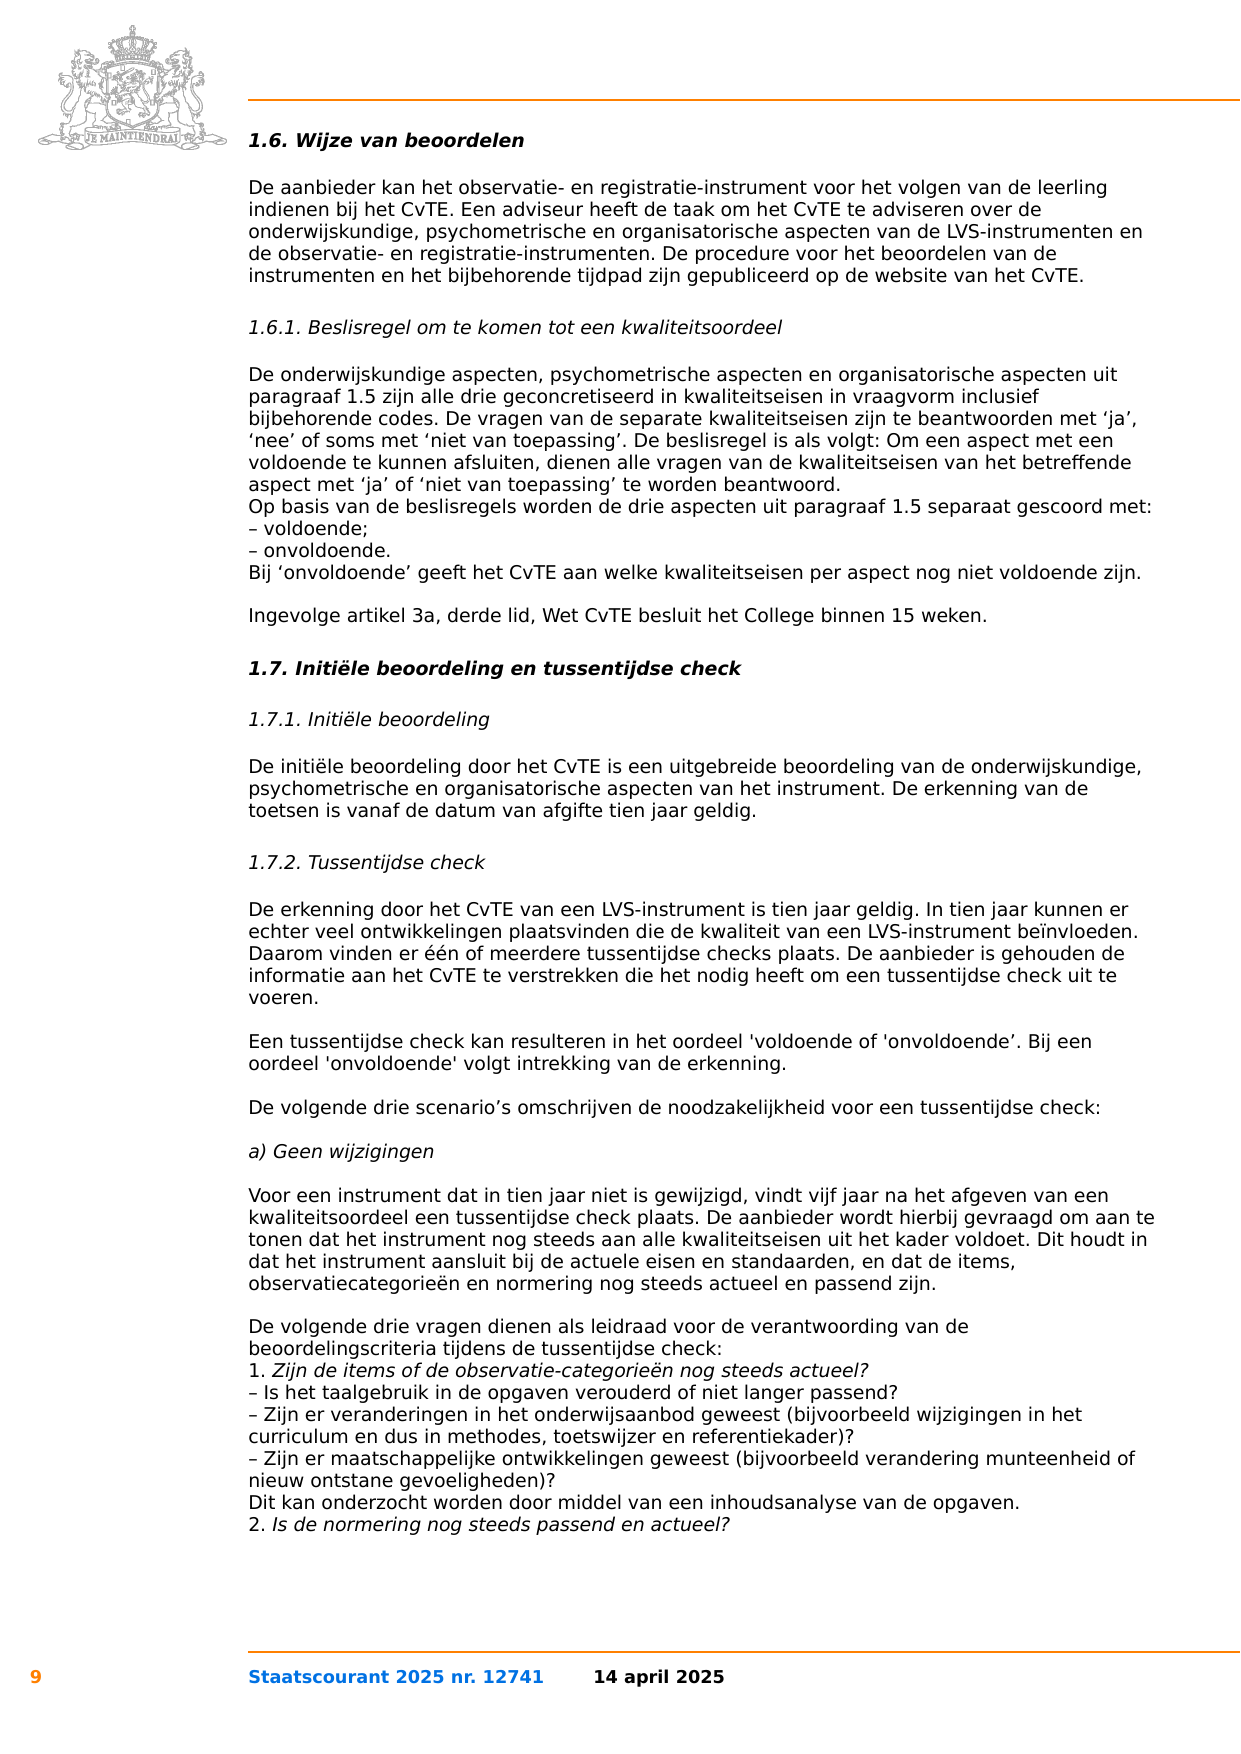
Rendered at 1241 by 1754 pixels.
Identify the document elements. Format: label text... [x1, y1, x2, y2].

text De aanbieder kan het observatie- en registratie-instrument voor het volgen van de leerling indienen bij het CvTE. Een adviseur heeft de taak om het CvTE te adviseren over de onderwijskundige, psychometrische en organisatorische aspecten van de LVS-instrumenten en de observatie- en registratie-instrumenten. De procedure voor het beoordelen van de instrumenten en het bijbehorende tijdpad zijn gepubliceerd op de website van het CvTE. [248, 177, 1163, 287]
subtitle 1.7.2. Tussentijdse check [248, 852, 1163, 874]
text 2. Is de normering nog steeds passend en actueel? [248, 1514, 1163, 1536]
text – onvoldoende. [248, 539, 1163, 562]
text De onderwijskundige aspecten, psychometrische aspecten en organisatorische aspecten uit paragraaf 1.5 zijn alle drie geconcretiseerd in kwaliteitseisen in vraagvorm inclusief bijbehorende codes. De vragen van de separate kwaliteitseisen zijn te beantwoorden met ‘ja’, ‘nee’ of soms met ‘niet van toepassing’. De beslisregel is als volgt: Om een aspect met een voldoende te kunnen afsluiten, dienen alle vragen van de kwaliteitseisen van het betreffende aspect met ‘ja’ of ‘niet van toepassing’ te worden beantwoord. [248, 364, 1163, 496]
text Bij ‘onvoldoende’ geeft het CvTE aan welke kwaliteitseisen per aspect nog niet voldoende zijn. [248, 562, 1163, 583]
text De volgende drie vragen dienen als leidraad voor de verantwoording van de beoordelingscriteria tijdens de tussentijdse check: [248, 1316, 1163, 1360]
text – Zijn er veranderingen in het onderwijsaanbod geweest (bijvoorbeeld wijzigingen in het curriculum en dus in methodes, toetswijzer en referentiekader)? [248, 1404, 1163, 1448]
text De initiële beoordeling door het CvTE is een uitgebreide beoordeling van de onderwijskundige, psychometrische en organisatorische aspecten van het instrument. De erkenning van de toetsen is vanaf de datum van afgifte tien jaar geldig. [248, 756, 1163, 822]
subtitle 1.6. Wijze van beoordelen [248, 130, 1163, 152]
text De volgende drie scenario’s omschrijven de noodzakelijkheid voor een tussentijdse check: [248, 1097, 1163, 1119]
subtitle 1.7. Initiële beoordeling en tussentijdse check [248, 657, 1163, 679]
subtitle 1.7.1. Initiële beoordeling [248, 709, 1163, 731]
text Ingevolge artikel 3a, derde lid, Wet CvTE besluit het College binnen 15 weken. [248, 605, 1163, 627]
text – Zijn er maatschappelijke ontwikkelingen geweest (bijvoorbeeld verandering munteenheid of nieuw ontstane gevoeligheden)? [248, 1448, 1163, 1492]
subtitle a) Geen wijzigingen [248, 1141, 1163, 1163]
text Dit kan onderzocht worden door middel van een inhoudsanalyse van de opgaven. [248, 1492, 1163, 1514]
subtitle 1.6.1. Beslisregel om te komen tot een kwaliteitsoordeel [248, 317, 1163, 339]
text 1. Zijn de items of de observatie-categorieën nog steeds actueel? [248, 1360, 1163, 1382]
text De erkenning door het CvTE van een LVS-instrument is tien jaar geldig. In tien jaar kunnen er echter veel ontwikkelingen plaatsvinden die de kwaliteit van een LVS-instrument beïnvloeden. Daarom vinden er één of meerdere tussentijdse checks plaats. De aanbieder is gehouden de informatie aan het CvTE te verstrekken die het nodig heeft om een tussentijdse check uit te voeren. [248, 899, 1163, 1009]
text – voldoende; [248, 518, 1163, 539]
text – Is het taalgebruik in de opgaven verouderd of niet langer passend? [248, 1382, 1163, 1404]
text Voor een instrument dat in tien jaar niet is gewijzigd, vindt vijf jaar na het afgeven van een kwaliteitsoordeel een tussentijdse check plaats. De aanbieder wordt hierbij gevraagd om aan te tonen dat het instrument nog steeds aan alle kwaliteitseisen uit het kader voldoet. Dit houdt in dat het instrument aansluit bij de actuele eisen en standaarden, en dat de items, observatiecategorieën en normering nog steeds actueel en passend zijn. [248, 1184, 1163, 1294]
text Op basis van de beslisregels worden de drie aspecten uit paragraaf 1.5 separaat gescoord met: [248, 496, 1163, 518]
text Een tussentijdse check kan resulteren in het oordeel 'voldoende of 'onvoldoende’. Bij een oordeel 'onvoldoende' volgt intrekking van de erkenning. [248, 1031, 1163, 1075]
picture [38, 25, 227, 150]
